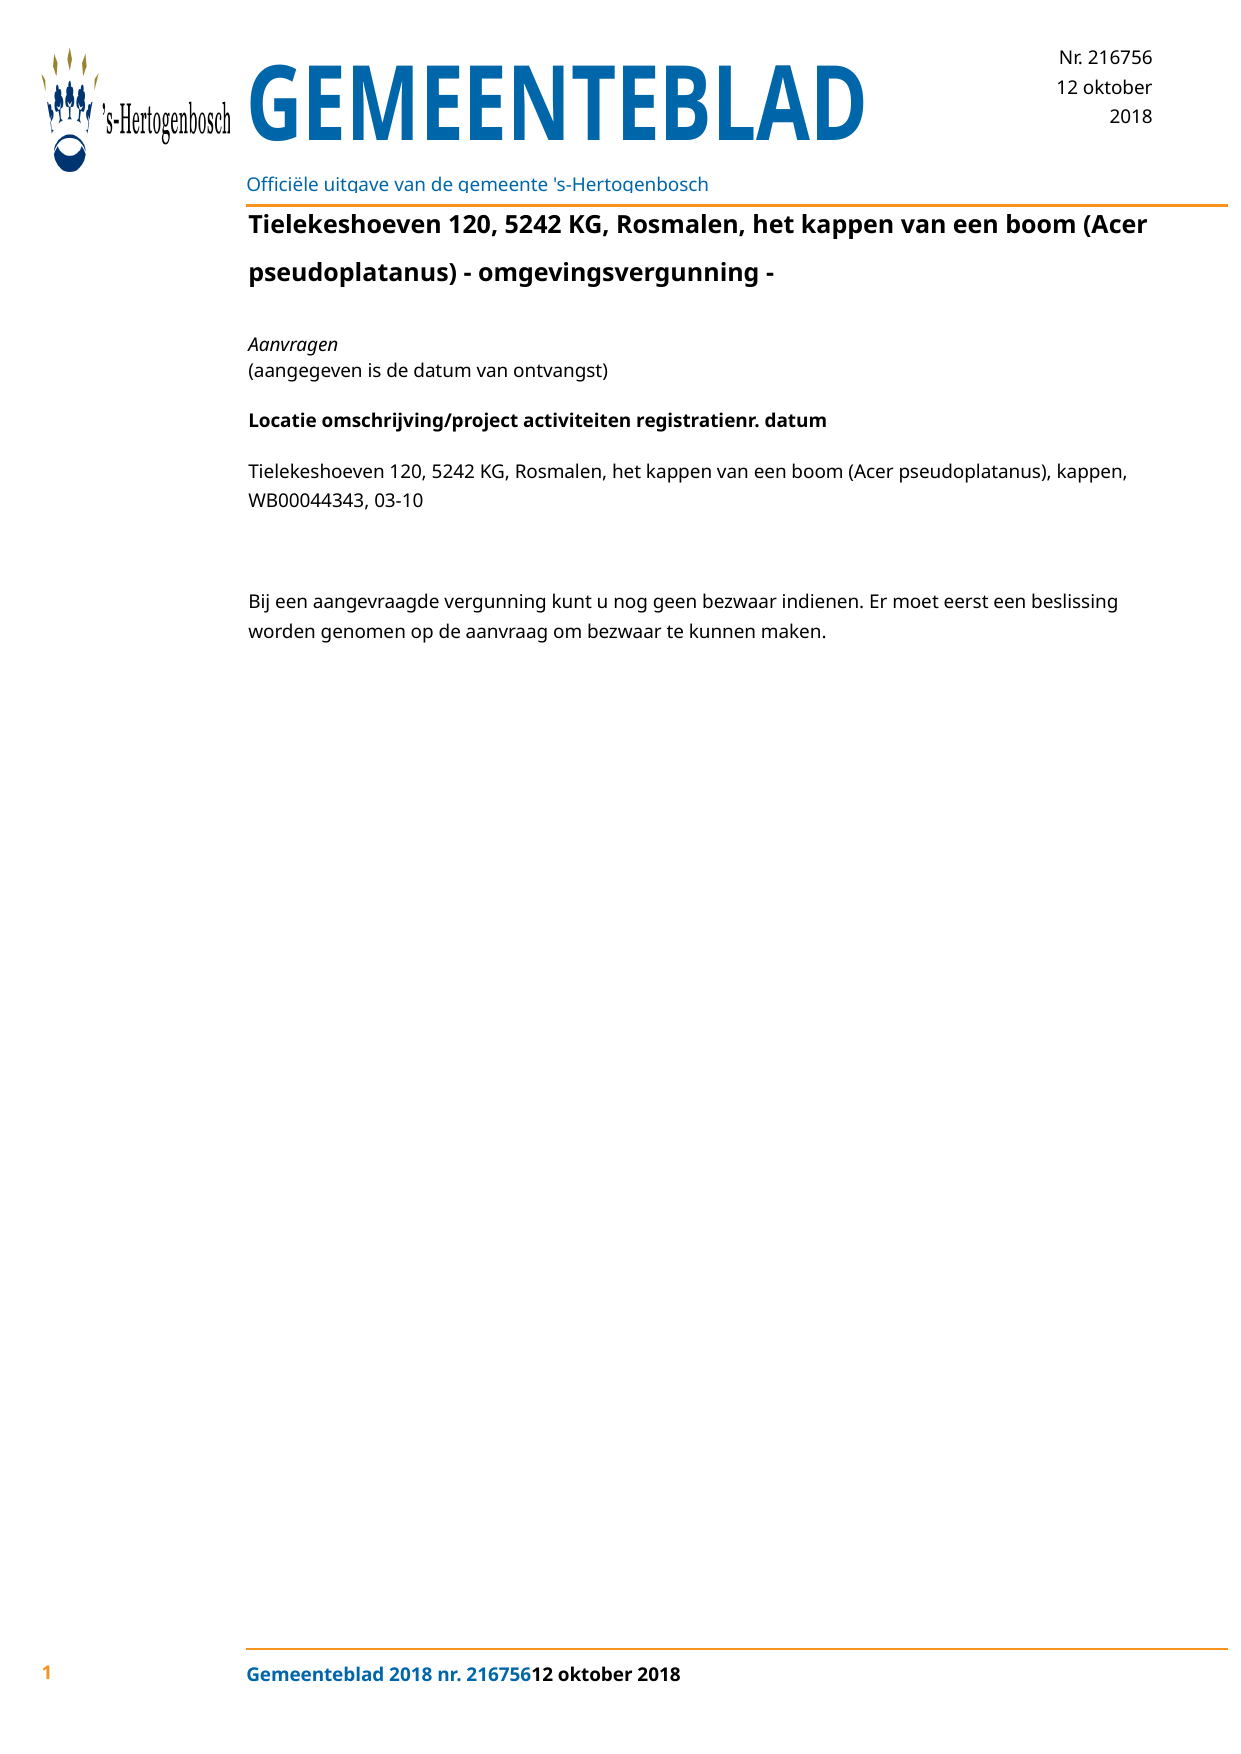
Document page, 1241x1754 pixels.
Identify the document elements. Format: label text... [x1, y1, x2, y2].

picture [41, 47, 231, 172]
text Bij een aangevraagde vergunning kunt u nog geen bezwaar indienen. Er moet eerst een beslissing worden genomen op de aanvraag om bezwaar te kunnen maken. [248, 588, 1152, 644]
text Aanvragen [248, 331, 1152, 357]
text (aangegeven is de datum van ontvangst) [248, 357, 1152, 383]
text Tielekeshoeven 120, 5242 KG, Rosmalen, het kappen van een boom (Acer pseudoplatanus), kappen, WB00044343, 03-10 [248, 458, 1152, 513]
text Locatie omschrijving/project activiteiten registratienr. datum [248, 408, 1152, 433]
text Tielekeshoeven 120, 5242 KG, Rosmalen, het kappen van een boom (Acer pseudoplatanus) - omgevingsvergunning - [248, 207, 1152, 288]
